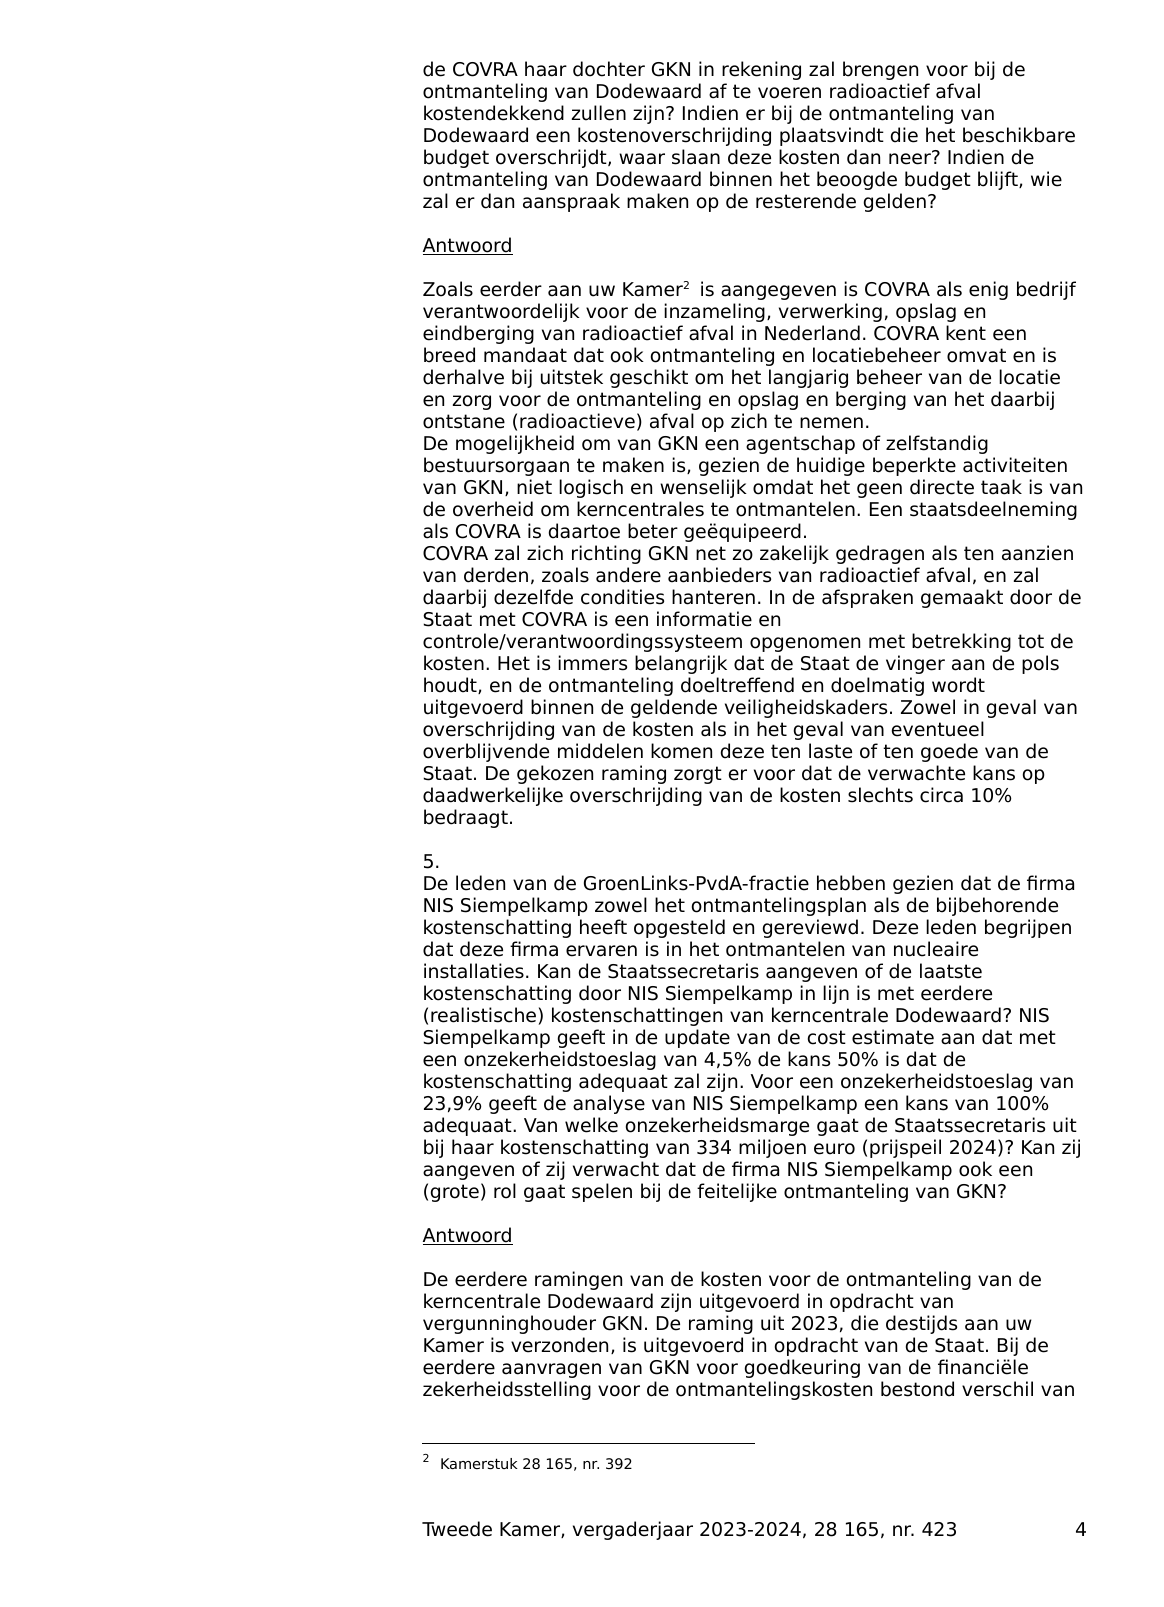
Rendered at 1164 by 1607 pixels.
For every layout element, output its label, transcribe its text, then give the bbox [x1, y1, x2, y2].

text Zoals eerder aan uw Kamer is aangegeven is COVRA als enig bedrijf verantwoordelijk voor de inzameling, verwerking, opslag en eindberging van radioactief afval in Nederland. COVRA kent een breed mandaat dat ook ontmanteling en locatiebeheer omvat en is derhalve bij uitstek geschikt om het langjarig beheer van de locatie en zorg voor de ontmanteling en opslag en berging van het daarbij ontstane (radioactieve) afval op zich te nemen. [422, 279, 1087, 433]
text De mogelijkheid om van GKN een agentschap of zelfstandig bestuursorgaan te maken is, gezien de huidige beperkte activiteiten van GKN, niet logisch en wenselijk omdat het geen directe taak is van de overheid om kerncentrales te ontmantelen. Een staatsdeelneming als COVRA is daartoe beter geëquipeerd. [422, 433, 1087, 543]
text de COVRA haar dochter GKN in rekening zal brengen voor bij de ontmanteling van Dodewaard af te voeren radioactief afval kostendekkend zullen zijn? Indien er bij de ontmanteling van Dodewaard een kostenoverschrijding plaatsvindt die het beschikbare budget overschrijdt, waar slaan deze kosten dan neer? Indien de ontmanteling van Dodewaard binnen het beoogde budget blijft, wie zal er dan aanspraak maken op de resterende gelden? [422, 59, 1087, 213]
subtitle Antwoord [422, 235, 1087, 257]
subtitle Antwoord [422, 1225, 1087, 1247]
text De eerdere ramingen van de kosten voor de ontmanteling van de kerncentrale Dodewaard zijn uitgevoerd in opdracht van vergunninghouder GKN. De raming uit 2023, die destijds aan uw Kamer is verzonden, is uitgevoerd in opdracht van de Staat. Bij de eerdere aanvragen van GKN voor goedkeuring van de financiële zekerheidsstelling voor de ontmantelingskosten bestond verschil van [422, 1269, 1087, 1401]
text De leden van de GroenLinks-PvdA-fractie hebben gezien dat de firma NIS Siempelkamp zowel het ontmantelingsplan als de bijbehorende kostenschatting heeft opgesteld en gereviewd. Deze leden begrijpen dat deze firma ervaren is in het ontmantelen van nucleaire installaties. Kan de Staatssecretaris aangeven of de laatste kostenschatting door NIS Siempelkamp in lijn is met eerdere (realistische) kostenschattingen van kerncentrale Dodewaard? NIS Siempelkamp geeft in de update van de cost estimate aan dat met een onzekerheidstoeslag van 4,5% de kans 50% is dat de kostenschatting adequaat zal zijn. Voor een onzekerheidstoeslag van 23,9% geeft de analyse van NIS Siempelkamp een kans van 100% adequaat. Van welke onzekerheidsmarge gaat de Staatssecretaris uit bij haar kostenschatting van 334 miljoen euro (prijspeil 2024)? Kan zij aangeven of zij verwacht dat de firma NIS Siempelkamp ook een (grote) rol gaat spelen bij de feitelijke ontmanteling van GKN? [422, 873, 1087, 1203]
text COVRA zal zich richting GKN net zo zakelijk gedragen als ten aanzien van derden, zoals andere aanbieders van radioactief afval, en zal daarbij dezelfde condities hanteren. In de afspraken gemaakt door de Staat met COVRA is een informatie en controle/verantwoordingssysteem opgenomen met betrekking tot de kosten. Het is immers belangrijk dat de Staat de vinger aan de pols houdt, en de ontmanteling doeltreffend en doelmatig wordt uitgevoerd binnen de geldende veiligheidskaders. Zowel in geval van overschrijding van de kosten als in het geval van eventueel overblijvende middelen komen deze ten laste of ten goede van de Staat. De gekozen raming zorgt er voor dat de verwachte kans op daadwerkelijke overschrijding van de kosten slechts circa 10% bedraagt. [422, 543, 1087, 829]
text Kamerstuk 28 165, nr. 392 [422, 1452, 1087, 1474]
text 5. [422, 851, 1087, 873]
